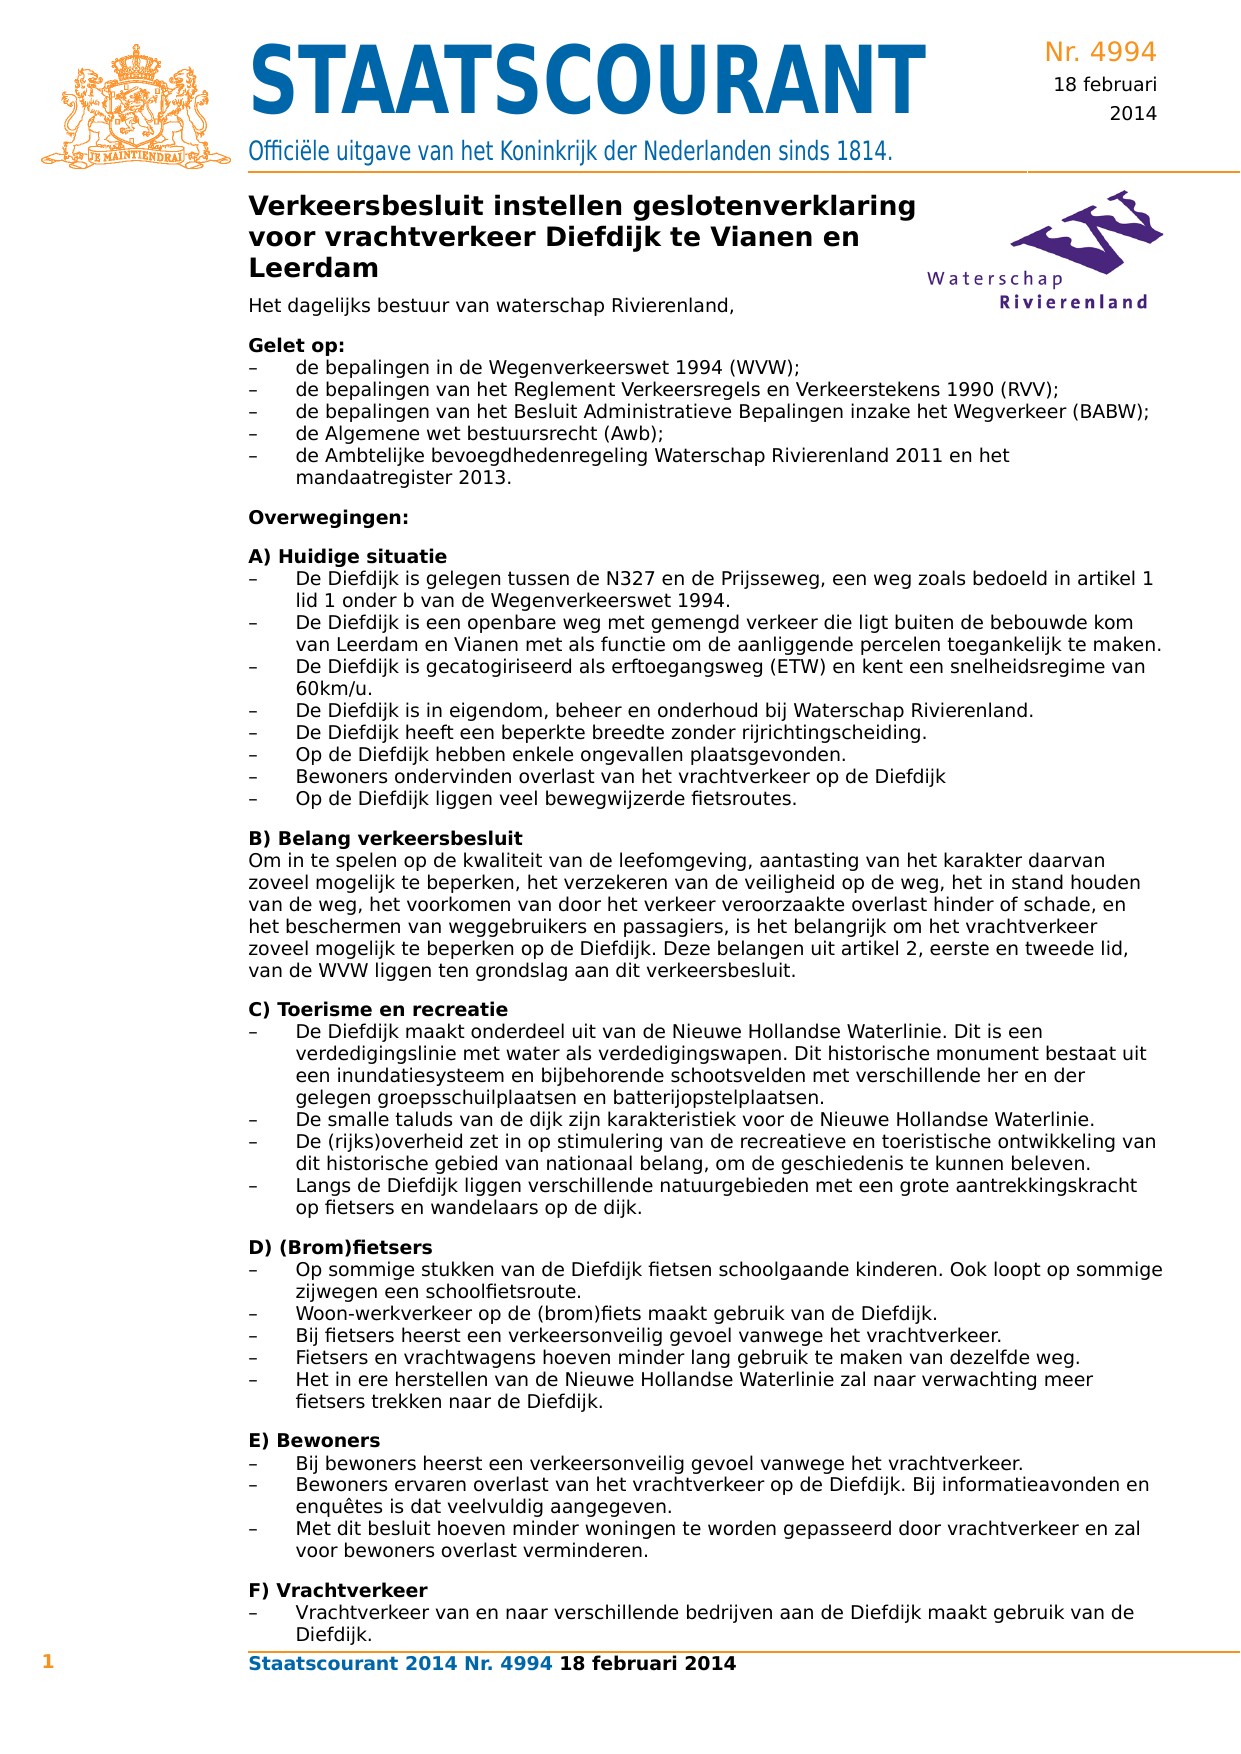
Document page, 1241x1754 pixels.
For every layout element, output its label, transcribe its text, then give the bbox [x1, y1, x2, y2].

subtitle B) Belang verkeersbesluit [248, 828, 1163, 850]
list De (rijks)overheid zet in op stimulering van de recreatieve en toeristische ontwikkeling van dit historische gebied van nationaal belang, om de geschiedenis te kunnen beleven. [248, 1131, 1163, 1175]
list De Diefdijk heeft een beperkte breedte zonder rijrichtingscheiding. [248, 722, 1163, 744]
list Op de Diefdijk liggen veel bewegwijzerde fietsroutes. [248, 788, 1163, 810]
list Op de Diefdijk hebben enkele ongevallen plaatsgevonden. [248, 744, 1163, 766]
subtitle C) Toerisme en recreatie [248, 999, 1163, 1021]
list Fietsers en vrachtwagens hoeven minder lang gebruik te maken van dezelfde weg. [248, 1347, 1163, 1369]
list Het in ere herstellen van de Nieuwe Hollandse Waterlinie zal naar verwachting meer fietsers trekken naar de Diefdijk. [248, 1369, 1163, 1413]
list Langs de Diefdijk liggen verschillende natuurgebieden met een grote aantrekkingskracht op fietsers en wandelaars op de dijk. [248, 1175, 1163, 1219]
list Bij fietsers heerst een verkeersonveilig gevoel vanwege het vrachtverkeer. [248, 1325, 1163, 1347]
subtitle F) Vrachtverkeer [248, 1580, 1163, 1602]
list de Algemene wet bestuursrecht (Awb); [248, 423, 1163, 445]
list de bepalingen van het Besluit Administratieve Bepalingen inzake het Wegverkeer (BABW); [248, 401, 1163, 423]
text Om in te spelen op de kwaliteit van de leefomgeving, aantasting van het karakter daarvan zoveel mogelijk te beperken, het verzekeren van de veiligheid op de weg, het in stand houden van de weg, het voorkomen van door het verkeer veroorzaakte overlast hinder of schade, en het beschermen van weggebruikers en passagiers, is het belangrijk om het vrachtverkeer zoveel mogelijk te beperken op de Diefdijk. Deze belangen uit artikel 2, eerste en tweede lid, van de WVW liggen ten grondslag aan dit verkeersbesluit. [248, 850, 1163, 982]
list De smalle taluds van de dijk zijn karakteristiek voor de Nieuwe Hollandse Waterlinie. [248, 1109, 1163, 1131]
list Bewoners ervaren overlast van het vrachtverkeer op de Diefdijk. Bij informatieavonden en enquêtes is dat veelvuldig aangegeven. [248, 1474, 1163, 1518]
list De Diefdijk is gelegen tussen de N327 en de Prijsseweg, een weg zoals bedoeld in artikel 1 lid 1 onder b van de Wegenverkeerswet 1994. [248, 568, 1163, 612]
list Vrachtverkeer van en naar verschillende bedrijven aan de Diefdijk maakt gebruik van de Diefdijk. [248, 1602, 1163, 1646]
list De Diefdijk is gecatogiriseerd als erftoegangsweg (ETW) en kent een snelheidsregime van 60km/u. [248, 656, 1163, 700]
text Het dagelijks bestuur van waterschap Rivierenland, [248, 295, 1163, 317]
subtitle D) (Brom)fietsers [248, 1237, 1163, 1259]
list Bewoners ondervinden overlast van het vrachtverkeer op de Diefdijk [248, 766, 1163, 788]
list De Diefdijk maakt onderdeel uit van de Nieuwe Hollandse Waterlinie. Dit is een verdedigingslinie met water als verdedigingswapen. Dit historische monument bestaat uit een inundatiesysteem en bijbehorende schootsvelden met verschillende her en der gelegen groepsschuilplaatsen en batterijopstelplaatsen. [248, 1021, 1163, 1109]
list De Diefdijk is een openbare weg met gemengd verkeer die ligt buiten de bebouwde kom van Leerdam en Vianen met als functie om de aanliggende percelen toegankelijk te maken. [248, 612, 1163, 656]
subtitle E) Bewoners [248, 1430, 1163, 1452]
list Bij bewoners heerst een verkeersonveilig gevoel vanwege het vrachtverkeer. [248, 1452, 1163, 1474]
picture [927, 190, 1164, 309]
list de bepalingen in de Wegenverkeerswet 1994 (WVW); [248, 357, 1163, 379]
subtitle Gelet op: [248, 335, 1163, 357]
list de Ambtelijke bevoegdhedenregeling Waterschap Rivierenland 2011 en het mandaatregister 2013. [248, 445, 1163, 489]
list de bepalingen van het Reglement Verkeersregels en Verkeerstekens 1990 (RVV); [248, 379, 1163, 401]
list Met dit besluit hoeven minder woningen te worden gepasseerd door vrachtverkeer en zal voor bewoners overlast verminderen. [248, 1518, 1163, 1562]
picture [41, 44, 231, 169]
subtitle Verkeersbesluit instellen geslotenverklaring voor vrachtverkeer Diefdijk te Vianen en Leerdam [248, 191, 927, 284]
subtitle A) Huidige situatie [248, 546, 1163, 568]
list De Diefdijk is in eigendom, beheer en onderhoud bij Waterschap Rivierenland. [248, 700, 1163, 722]
list Woon-werkverkeer op de (brom)fiets maakt gebruik van de Diefdijk. [248, 1303, 1163, 1325]
list Op sommige stukken van de Diefdijk fietsen schoolgaande kinderen. Ook loopt op sommige zijwegen een schoolfietsroute. [248, 1259, 1163, 1303]
subtitle Overwegingen: [248, 507, 1163, 529]
